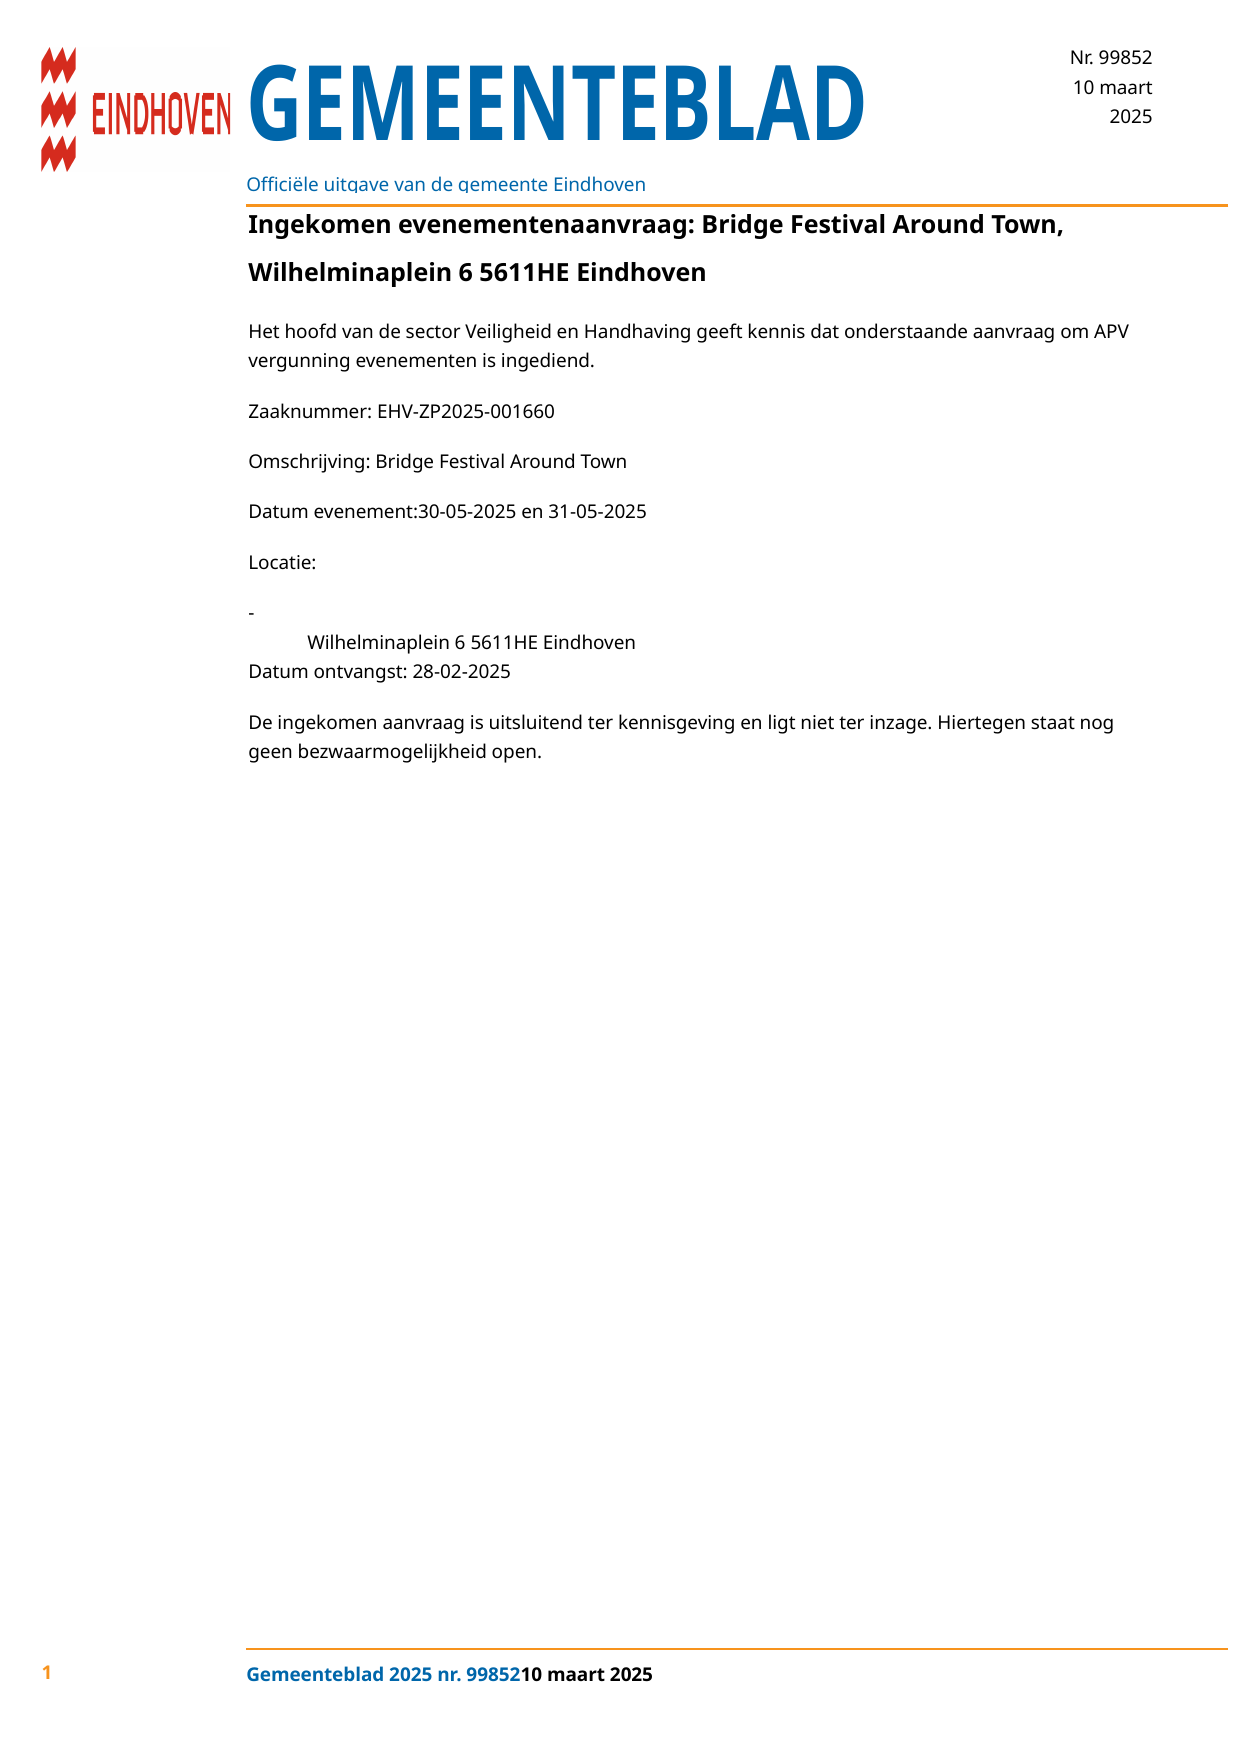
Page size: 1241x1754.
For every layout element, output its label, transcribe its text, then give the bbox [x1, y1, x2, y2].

text Locatie: [248, 549, 1152, 575]
text Het hoofd van de sector Veiligheid en Handhaving geeft kennis dat onderstaande aanvraag om APV vergunning evenementen is ingediend. [248, 318, 1152, 373]
picture [41, 47, 231, 172]
text Datum evenement:30-05-2025 en 31-05-2025 [248, 499, 1152, 524]
text Omschrijving: Bridge Festival Around Town [248, 448, 1152, 474]
text De ingekomen aanvraag is uitsluitend ter kennisgeving en ligt niet ter inzage. Hiertegen staat nog geen bezwaarmogelijkheid open. [248, 709, 1152, 764]
list Wilhelminaplein 6 5611HE Eindhoven [248, 629, 1152, 655]
text Ingekomen evenementenaanvraag: Bridge Festival Around Town, Wilhelminaplein 6 5611HE Eindhoven [248, 207, 1152, 288]
text Zaaknummer: EHV-ZP2025-001660 [248, 398, 1152, 424]
text Datum ontvangst: 28-02-2025 [248, 659, 1152, 684]
